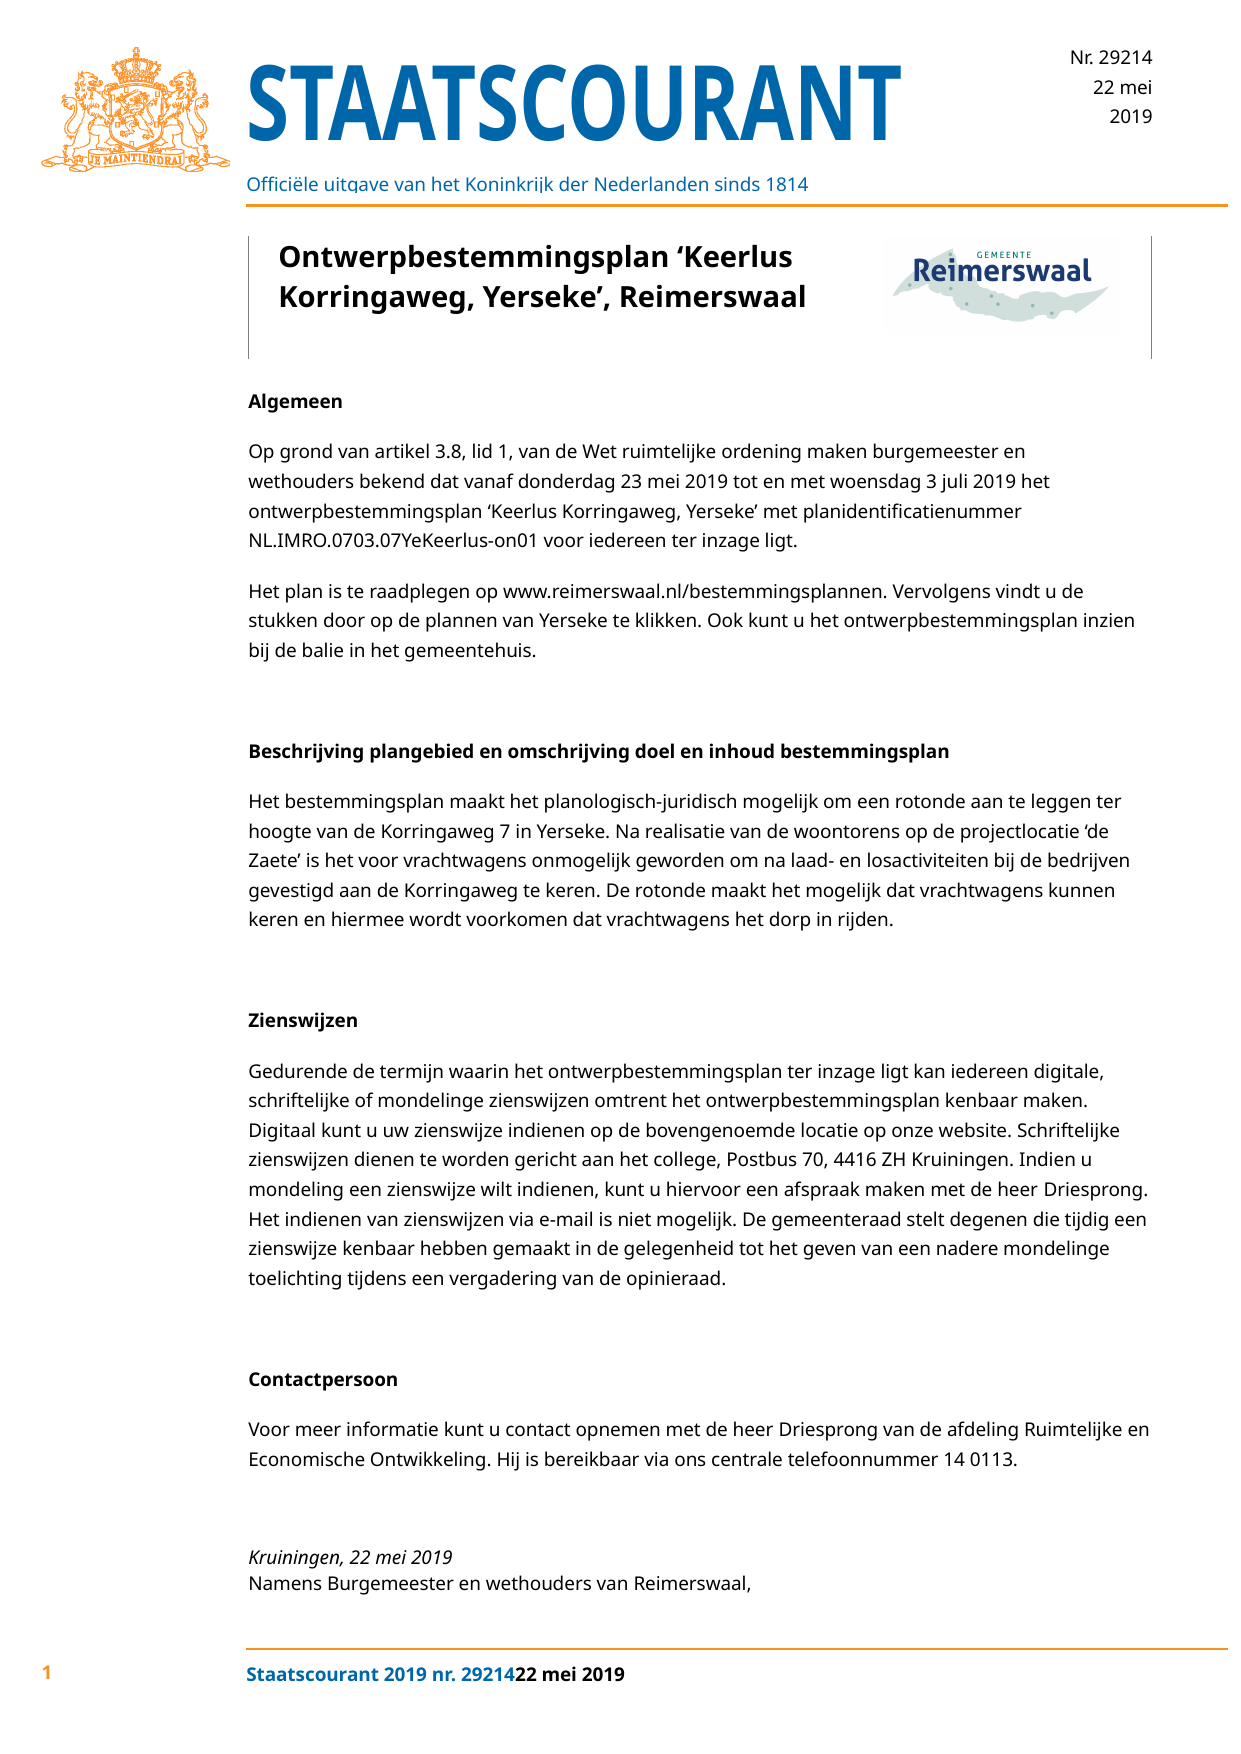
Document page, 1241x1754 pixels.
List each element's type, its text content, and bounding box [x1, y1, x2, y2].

text Beschrijving plangebied en omschrijving doel en inhoud bestemmingsplan [248, 738, 1152, 764]
picture [882, 236, 1119, 334]
text Namens Burgemeester en wethouders van Reimerswaal, [248, 1570, 1152, 1596]
text Op grond van artikel 3.8, lid 1, van de Wet ruimtelijke ordening maken burgemeester en wethouders bekend dat vanaf donderdag 23 mei 2019 tot en met woensdag 3 juli 2019 het ontwerpbestemmingsplan ‘Keerlus Korringaweg, Yerseke’ met planidentificatienummer NL.IMRO.0703.07YeKeerlus-on01 voor iedereen ter inzage ligt. [248, 439, 1152, 553]
text Het bestemmingsplan maakt het planologisch-juridisch mogelijk om een rotonde aan te leggen ter hoogte van de Korringaweg 7 in Yerseke. Na realisatie van de woontorens op de projectlocatie ‘de Zaete’ is het voor vrachtwagens onmogelijk geworden om na laad- en losactiviteiten bij de bedrijven gevestigd aan de Korringaweg te keren. De rotonde maakt het mogelijk dat vrachtwagens kunnen keren en hiermee wordt voorkomen dat vrachtwagens het dorp in rijden. [248, 788, 1152, 932]
text Het plan is te raadplegen op www.reimerswaal.nl/bestemmingsplannen. Vervolgens vindt u de stukken door op de plannen van Yerseke te klikken. Ook kunt u het ontwerpbestemmingsplan inzien bij de balie in het gemeentehuis. [248, 578, 1152, 663]
text Gedurende de termijn waarin het ontwerpbestemmingsplan ter inzage ligt kan iedereen digitale, schriftelijke of mondelinge zienswijzen omtrent het ontwerpbestemmingsplan kenbaar maken. Digitaal kunt u uw zienswijze indienen op de bovengenoemde locatie op onze website. Schriftelijke zienswijzen dienen te worden gericht aan het college, Postbus 70, 4416 ZH Kruiningen. Indien u mondeling een zienswijze wilt indienen, kunt u hiervoor een afspraak maken met de heer Driesprong. Het indienen van zienswijzen via e-mail is niet mogelijk. De gemeenteraad stelt degenen die tijdig een zienswijze kenbaar hebben gemaakt in de gelegenheid tot het geven van een nadere mondelinge toelichting tijdens een vergadering van de opinieraad. [248, 1058, 1152, 1291]
table_header Ontwerpbestemmingsplan ‘Keerlus Korringaweg, Yerseke’, Reimerswaal [249, 236, 850, 359]
text Zienswijzen [248, 1007, 1152, 1033]
picture [41, 47, 231, 172]
text Voor meer informatie kunt u contact opnemen met de heer Driesprong van de afdeling Ruimtelijke en Economische Ontwikkeling. Hij is bereikbaar via ons centrale telefoonnummer 14 0113. [248, 1416, 1152, 1472]
text Kruiningen, 22 mei 2019 [248, 1544, 1152, 1570]
text Algemeen [248, 388, 1152, 414]
table_header [850, 236, 1151, 359]
text Contactpersoon [248, 1366, 1152, 1392]
